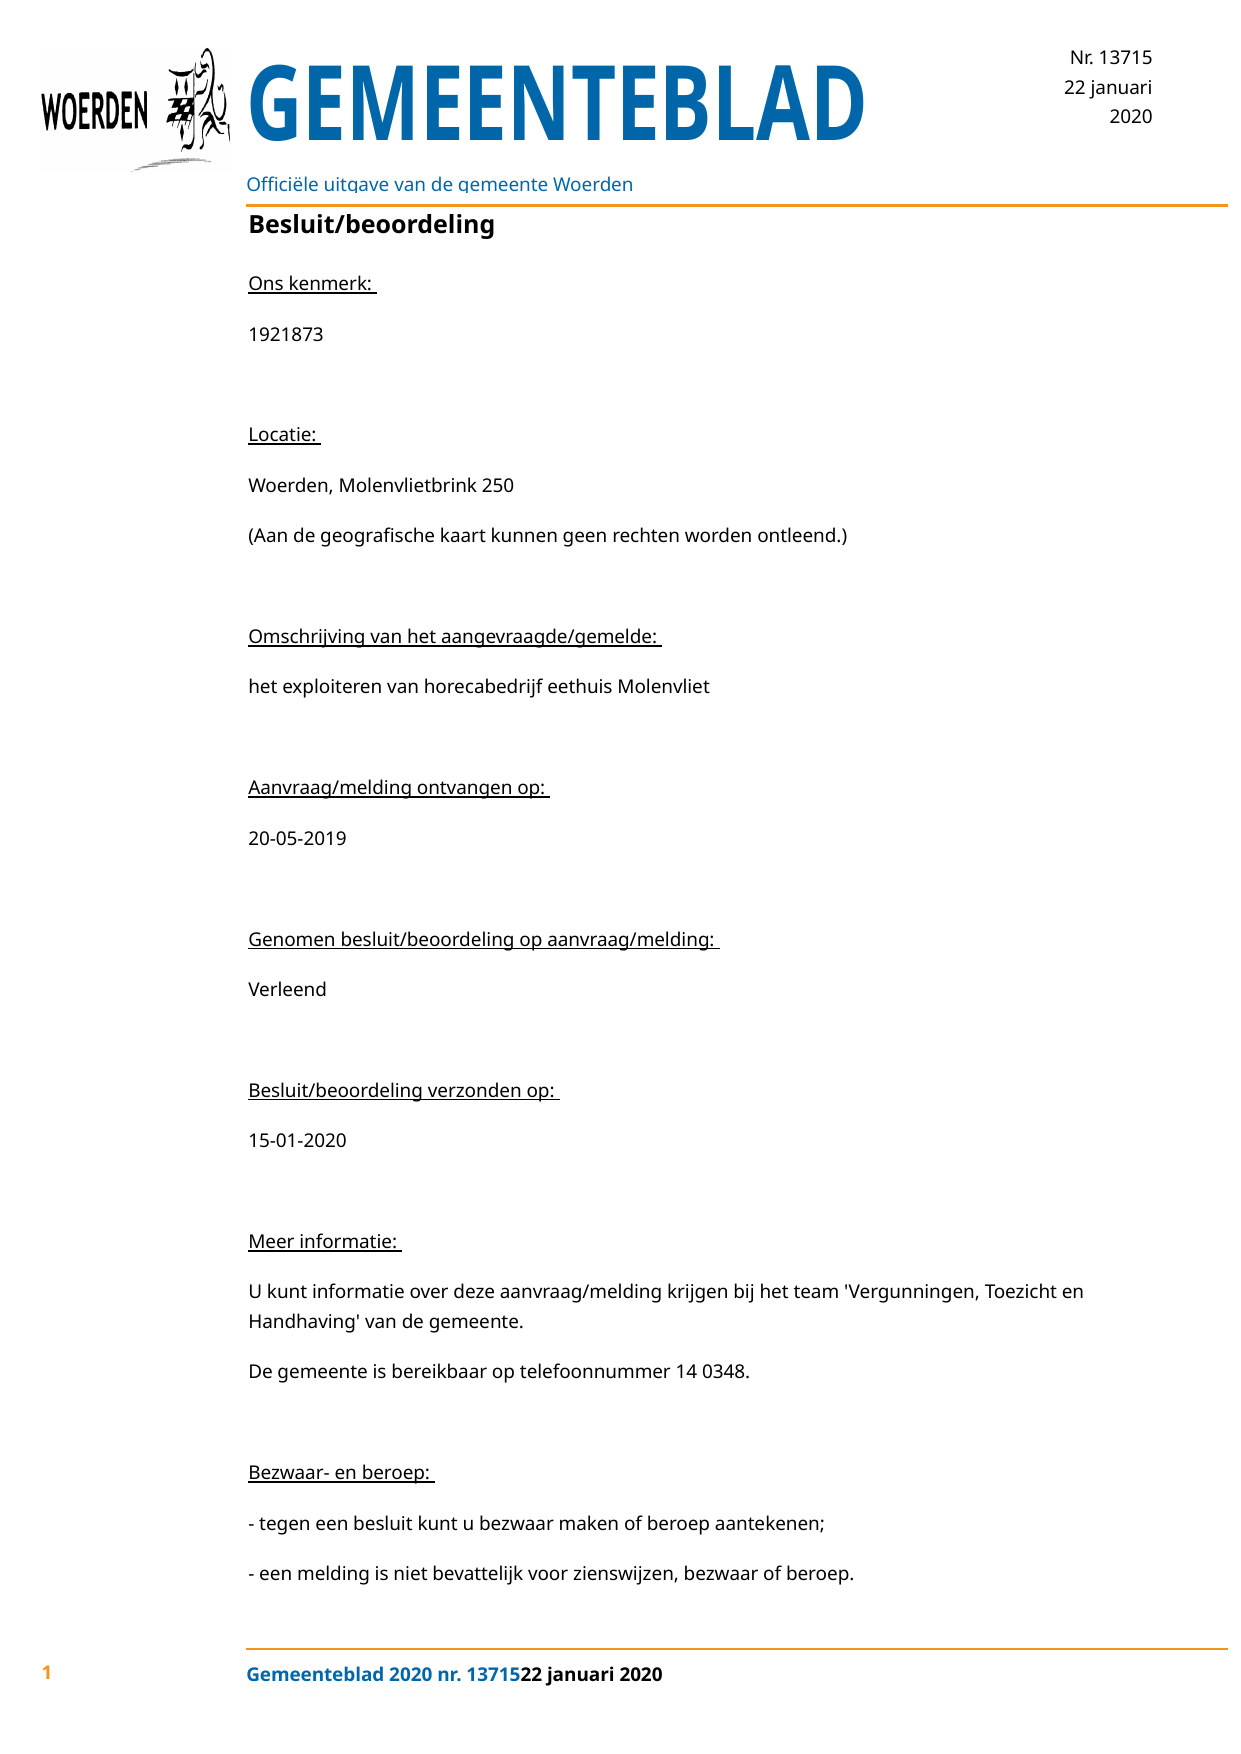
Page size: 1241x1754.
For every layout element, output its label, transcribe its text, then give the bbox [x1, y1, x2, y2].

text - tegen een besluit kunt u bezwaar maken of beroep aantekenen; [248, 1510, 1152, 1536]
text U kunt informatie over deze aanvraag/melding krijgen bij het team 'Vergunningen, Toezicht en Handhaving' van de gemeente. [248, 1279, 1152, 1334]
text 15-01-2020 [248, 1127, 1152, 1153]
text Meer informatie: [248, 1228, 1152, 1254]
text Aanvraag/melding ontvangen op: [248, 774, 1152, 800]
text Genomen besluit/beoordeling op aanvraag/melding: [248, 926, 1152, 951]
text - een melding is niet bevattelijk voor zienswijzen, bezwaar of beroep. [248, 1560, 1152, 1586]
text Omschrijving van het aangevraagde/gemelde: [248, 623, 1152, 649]
text (Aan de geografische kaart kunnen geen rechten worden ontleend.) [248, 522, 1152, 548]
text Besluit/beoordeling verzonden op: [248, 1077, 1152, 1103]
text het exploiteren van horecabedrijf eethuis Molenvliet [248, 674, 1152, 699]
text Verleend [248, 976, 1152, 1002]
text De gemeente is bereikbaar op telefoonnummer 14 0348. [248, 1359, 1152, 1384]
text Locatie: [248, 422, 1152, 447]
text Ons kenmerk: [248, 270, 1152, 296]
picture [41, 47, 231, 172]
text Besluit/beoordeling [248, 207, 1152, 241]
text Woerden, Molenvlietbrink 250 [248, 472, 1152, 498]
text 20-05-2019 [248, 825, 1152, 851]
text Bezwaar- en beroep: [248, 1459, 1152, 1485]
text 1921873 [248, 321, 1152, 346]
